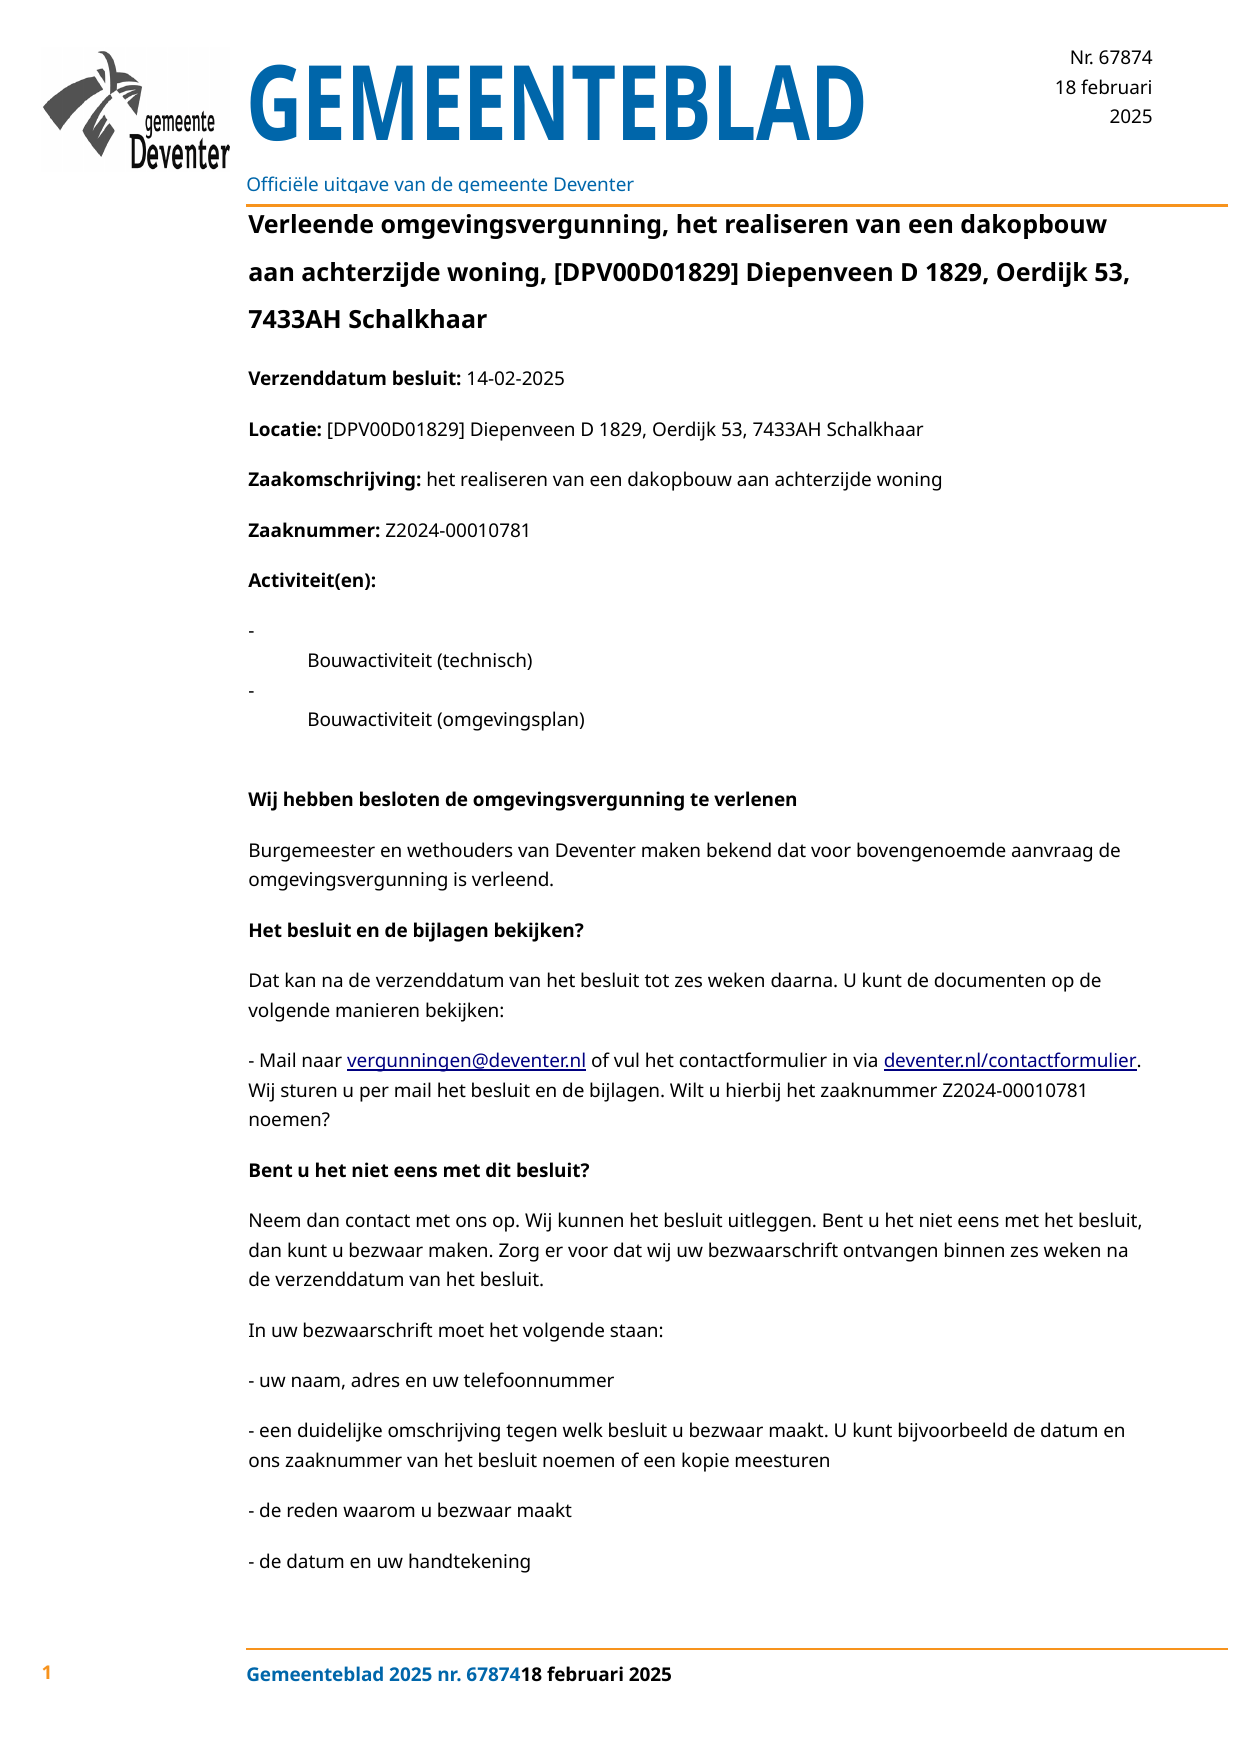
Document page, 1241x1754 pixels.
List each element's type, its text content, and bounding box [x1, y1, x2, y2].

text Zaakomschrijving: het realiseren van een dakopbouw aan achterzijde woning [248, 466, 1152, 492]
text - uw naam, adres en uw telefoonnummer [248, 1367, 1152, 1393]
text - de reden waarom u bezwaar maakt [248, 1498, 1152, 1523]
text Verzenddatum besluit: 14-02-2025 [248, 366, 1152, 391]
text - de datum en uw handtekening [248, 1548, 1152, 1574]
text Het besluit en de bijlagen bekijken? [248, 917, 1152, 942]
list Bouwactiviteit (technisch) [248, 647, 1152, 673]
text - Mail naar vergunningen@deventer.nl of vul het contactformulier in via deventer.nl/contactformulier. Wij sturen u per mail het besluit en de bijlagen. Wilt u hierbij het zaaknummer Z2024-00010781 noemen? [248, 1047, 1152, 1132]
text - een duidelijke omschrijving tegen welk besluit u bezwaar maakt. U kunt bijvoorbeeld de datum en ons zaaknummer van het besluit noemen of een kopie meesturen [248, 1418, 1152, 1473]
picture [41, 47, 231, 172]
text Locatie: [DPV00D01829] Diepenveen D 1829, Oerdijk 53, 7433AH Schalkhaar [248, 416, 1152, 442]
text Dat kan na de verzenddatum van het besluit tot zes weken daarna. U kunt de documenten op de volgende manieren bekijken: [248, 967, 1152, 1022]
text In uw bezwaarschrift moet het volgende staan: [248, 1317, 1152, 1342]
text Bent u het niet eens met dit besluit? [248, 1157, 1152, 1182]
text Activiteit(en): [248, 567, 1152, 593]
text Burgemeester en wethouders van Deventer maken bekend dat voor bovengenoemde aanvraag de omgevingsvergunning is verleend. [248, 837, 1152, 892]
text Verleende omgevingsvergunning, het realiseren van een dakopbouw aan achterzijde woning, [DPV00D01829] Diepenveen D 1829, Oerdijk 53, 7433AH Schalkhaar [248, 207, 1152, 336]
text Zaaknummer: Z2024-00010781 [248, 517, 1152, 542]
text Neem dan contact met ons op. Wij kunnen het besluit uitleggen. Bent u het niet eens met het besluit, dan kunt u bezwaar maken. Zorg er voor dat wij uw bezwaarschrift ontvangen binnen zes weken na de verzenddatum van het besluit. [248, 1207, 1152, 1292]
list Bouwactiviteit (omgevingsplan) [248, 706, 1152, 732]
text Wij hebben besloten de omgevingsvergunning te verlenen [248, 786, 1152, 812]
